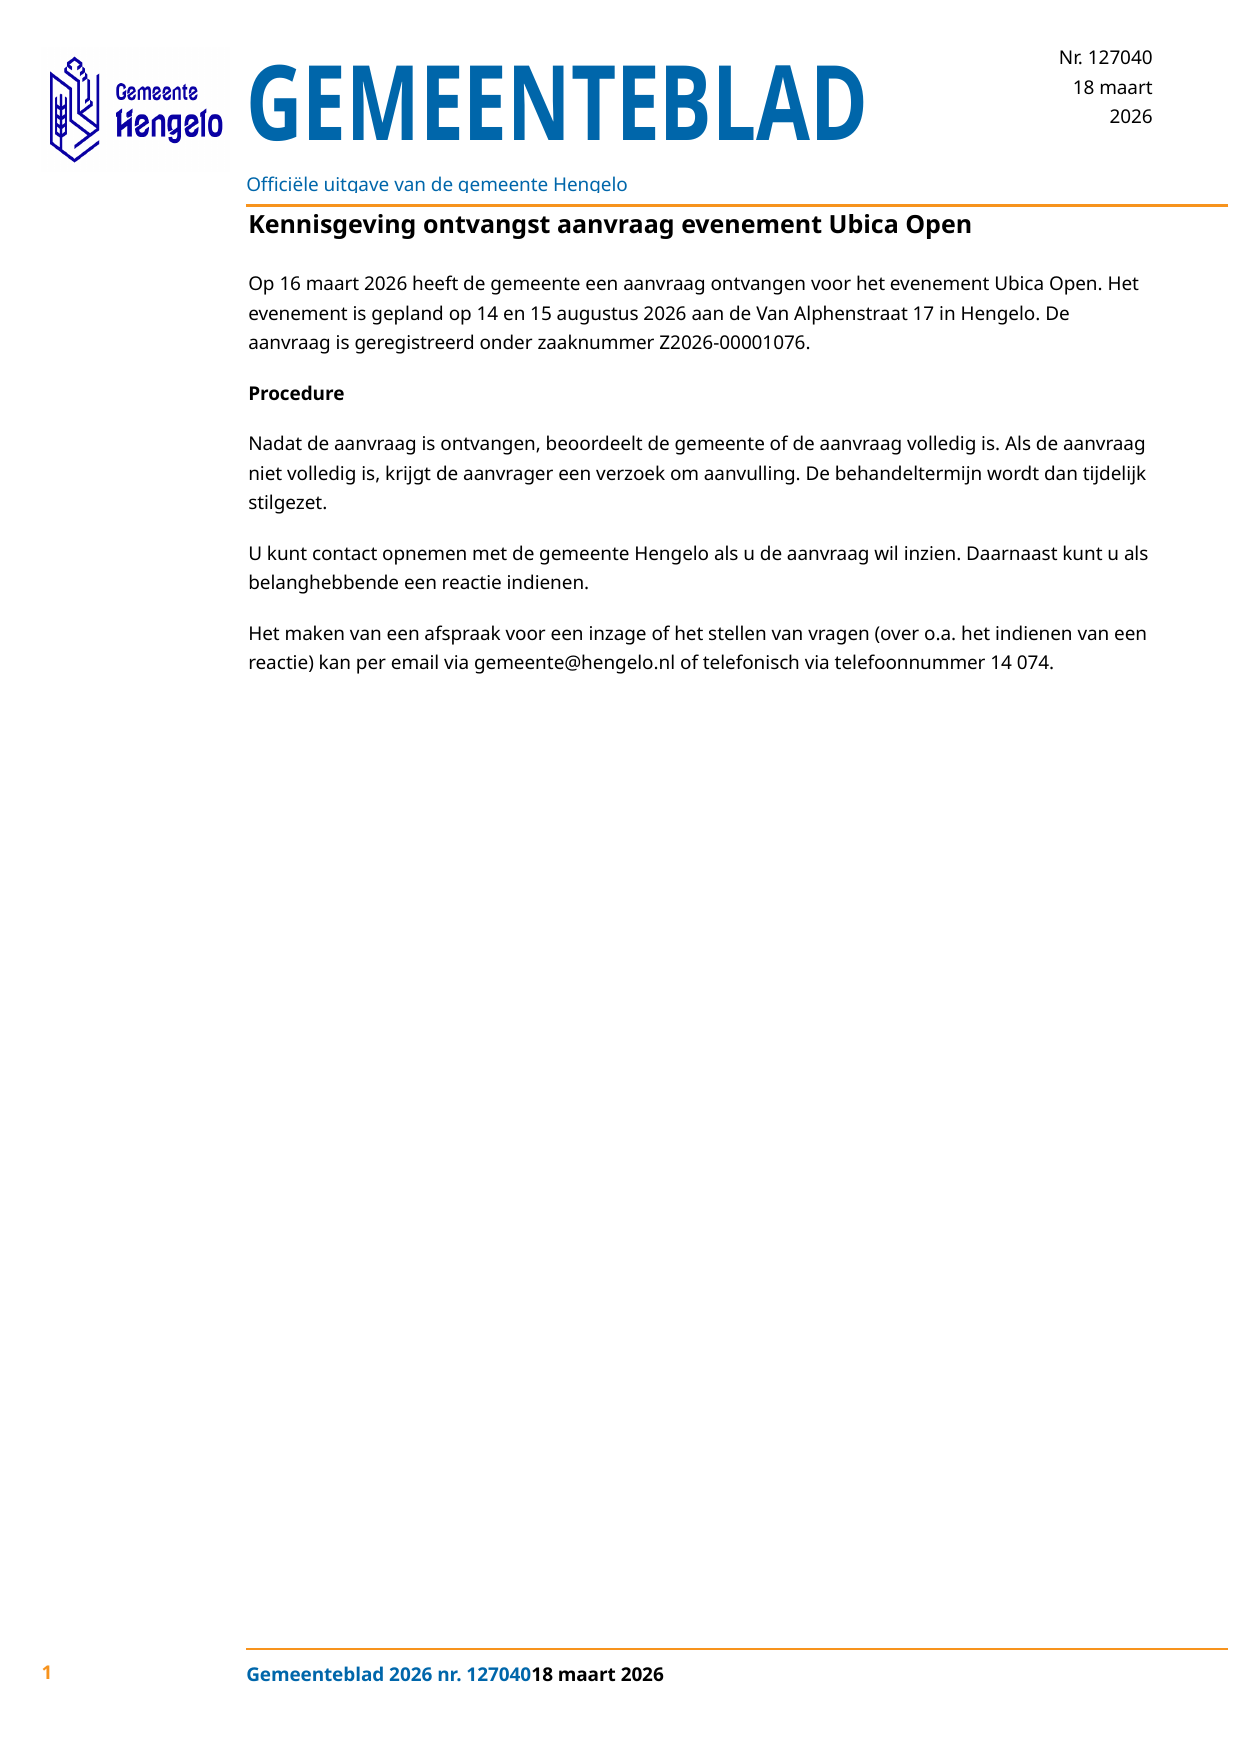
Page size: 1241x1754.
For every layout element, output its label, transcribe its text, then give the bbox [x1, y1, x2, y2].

text Kennisgeving ontvangst aanvraag evenement Ubica Open [248, 207, 1152, 241]
text Het maken van een afspraak voor een inzage of het stellen van vragen (over o.a. het indienen van een reactie) kan per email via gemeente@hengelo.nl of telefonisch via telefoonnummer 14 074. [248, 620, 1152, 675]
text Op 16 maart 2026 heeft de gemeente een aanvraag ontvangen voor het evenement Ubica Open. Het evenement is gepland op 14 en 15 augustus 2026 aan de Van Alphenstraat 17 in Hengelo. De aanvraag is geregistreerd onder zaaknummer Z2026-00001076. [248, 270, 1152, 355]
text Procedure [248, 380, 1152, 406]
text U kunt contact opnemen met de gemeente Hengelo als u de aanvraag wil inzien. Daarnaast kunt u als belanghebbende een reactie indienen. [248, 540, 1152, 595]
text Nadat de aanvraag is ontvangen, beoordeelt de gemeente of de aanvraag volledig is. Als de aanvraag niet volledig is, krijgt de aanvrager een verzoek om aanvulling. De behandeltermijn wordt dan tijdelijk stilgezet. [248, 430, 1152, 515]
picture [41, 47, 231, 172]
